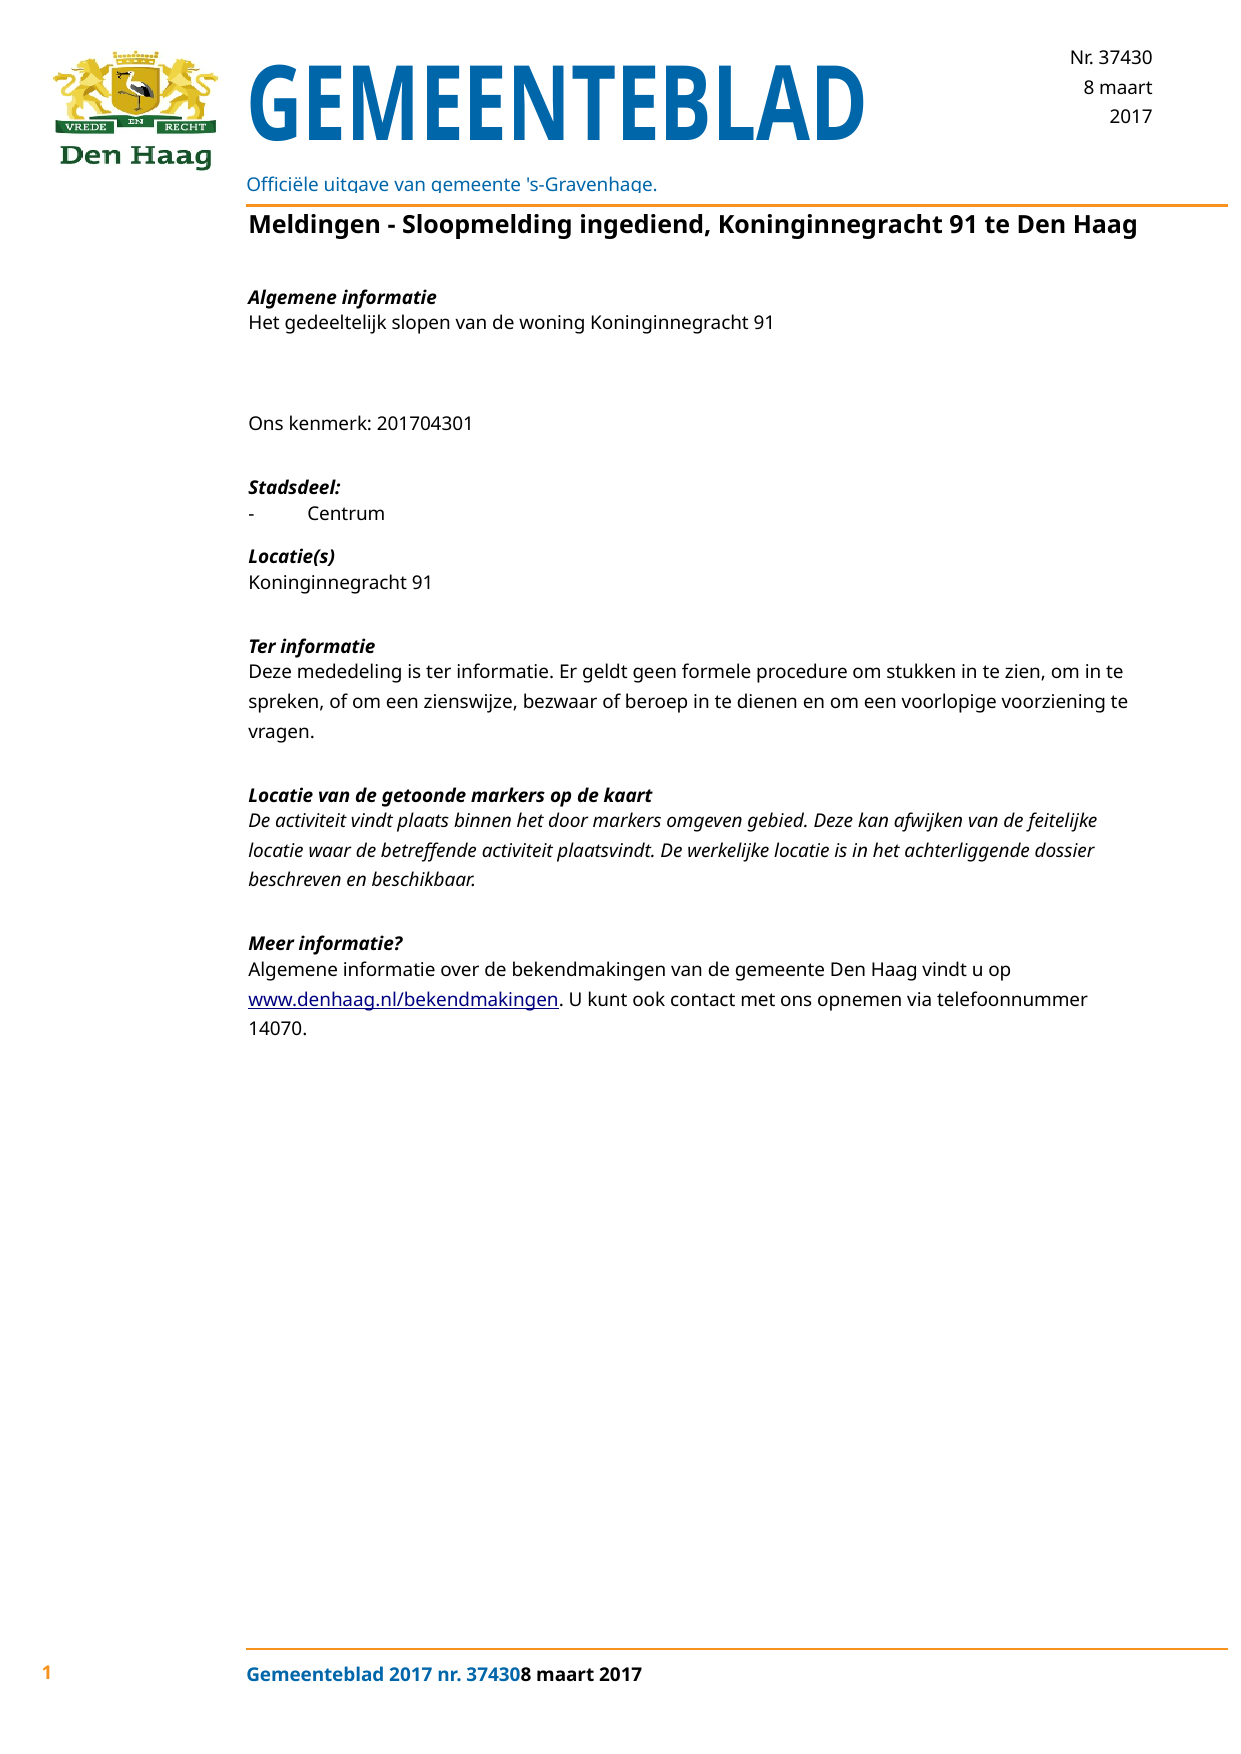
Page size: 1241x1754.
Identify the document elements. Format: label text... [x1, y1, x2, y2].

picture [41, 47, 231, 172]
text Deze mededeling is ter informatie. Er geldt geen formele procedure om stukken in te zien, om in te spreken, of om een zienswijze, bezwaar of beroep in te dienen en om een voorlopige voorziening te vragen. [248, 659, 1152, 743]
text Koninginnegracht 91 [248, 569, 1152, 595]
list Centrum [248, 500, 1152, 526]
text Het gedeeltelijk slopen van de woning Koninginnegracht 91 [248, 309, 1152, 335]
text Meldingen - Sloopmelding ingediend, Koninginnegracht 91 te Den Haag [248, 207, 1152, 241]
text Stadsdeel: [248, 474, 1152, 500]
text Locatie van de getoonde markers op de kaart [248, 782, 1152, 807]
text Ter informatie [248, 633, 1152, 659]
text Algemene informatie [248, 284, 1152, 309]
text De activiteit vindt plaats binnen het door markers omgeven gebied. Deze kan afwijken van de feitelijke locatie waar de betreffende activiteit plaatsvindt. De werkelijke locatie is in het achterliggende dossier beschreven en beschikbaar. [248, 807, 1152, 892]
text Locatie(s) [248, 543, 1152, 569]
text Meer informatie? [248, 931, 1152, 956]
text Ons kenmerk: 201704301 [248, 410, 1152, 436]
text Algemene informatie over de bekendmakingen van de gemeente Den Haag vindt u op www.denhaag.nl/bekendmakingen. U kunt ook contact met ons opnemen via telefoonnummer 14070. [248, 956, 1152, 1041]
